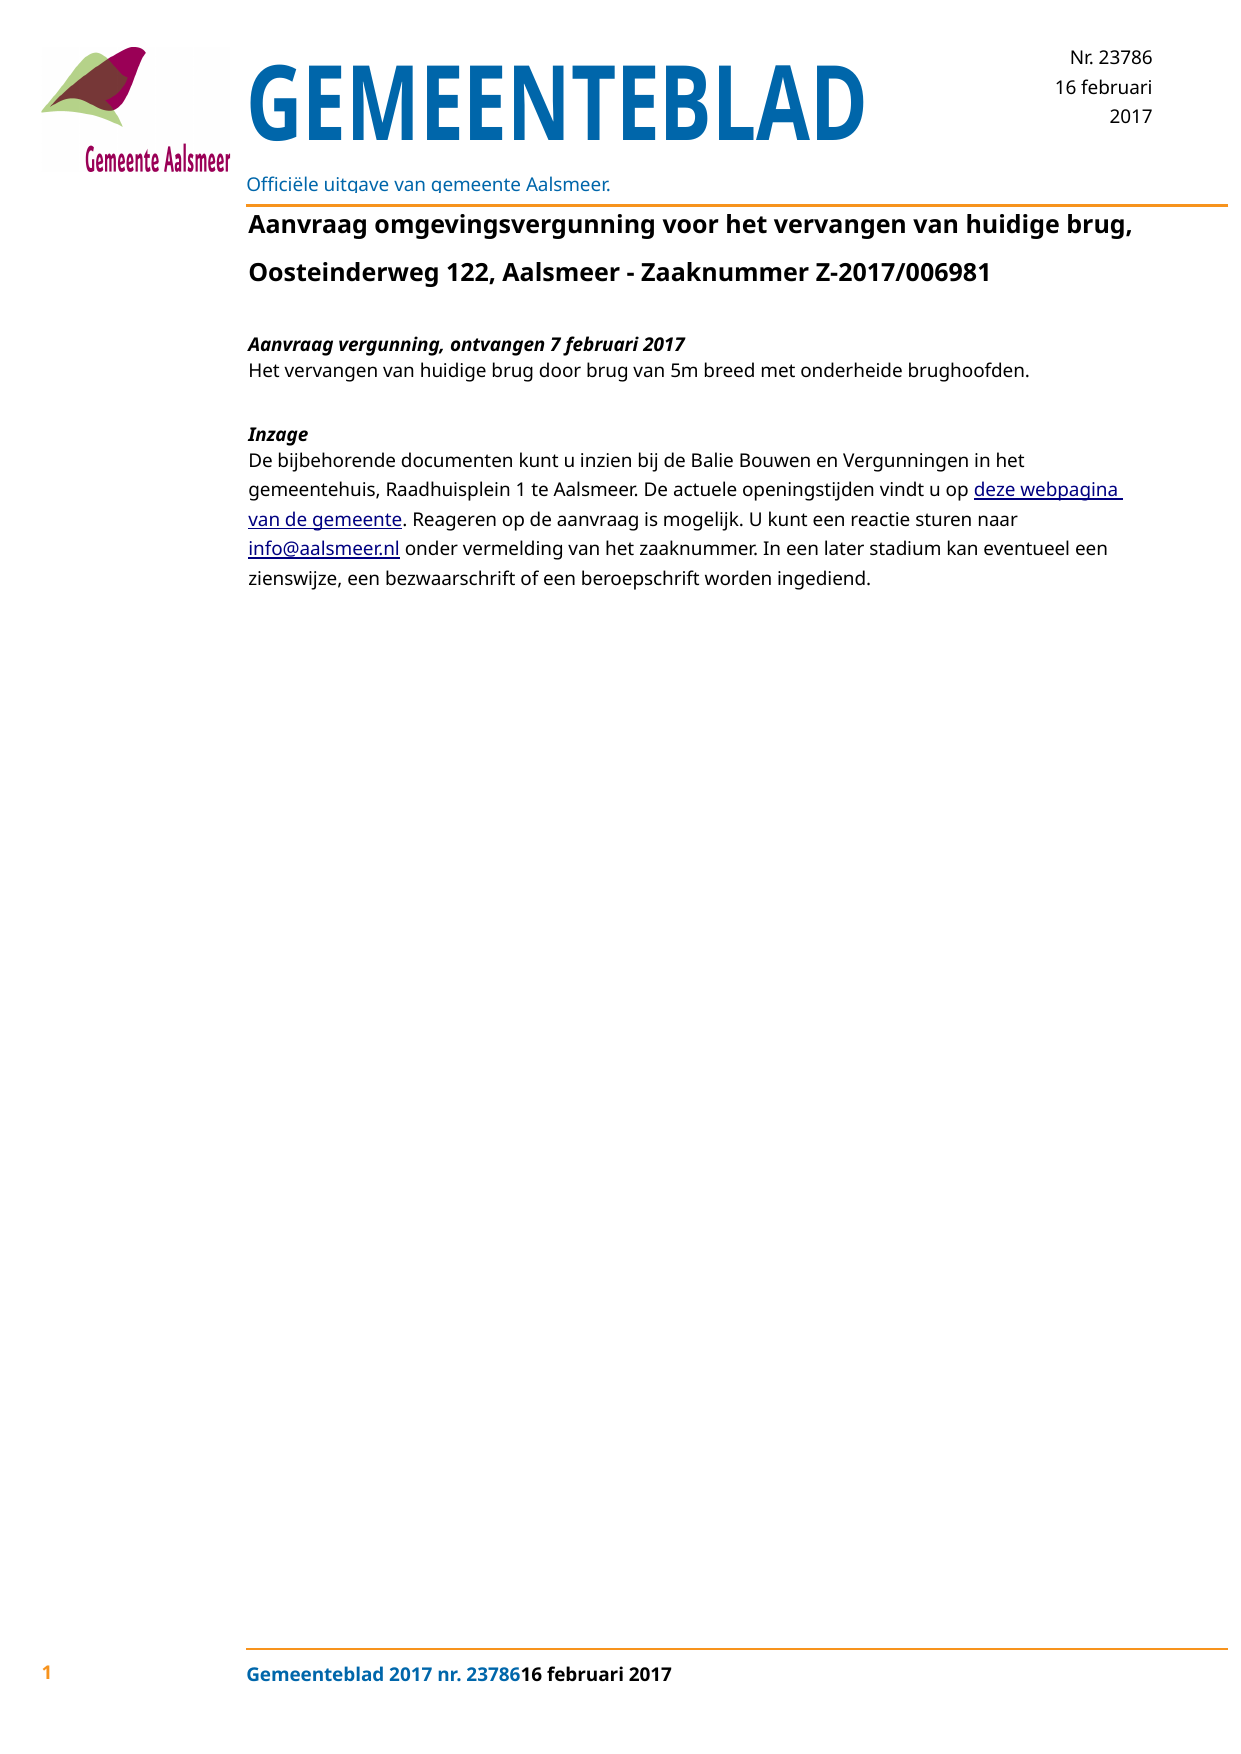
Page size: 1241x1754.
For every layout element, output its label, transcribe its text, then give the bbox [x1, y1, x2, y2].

text Inzage [248, 421, 1152, 447]
picture [41, 47, 231, 172]
text De bijbehorende documenten kunt u inzien bij de Balie Bouwen en Vergunningen in het gemeentehuis, Raadhuisplein 1 te Aalsmeer. De actuele openingstijden vindt u op deze webpagina van de gemeente. Reageren op de aanvraag is mogelijk. U kunt een reactie sturen naar info@aalsmeer.nl onder vermelding van het zaaknummer. In een later stadium kan eventueel een zienswijze, een bezwaarschrift of een beroepschrift worden ingediend. [248, 447, 1152, 591]
text Aanvraag vergunning, ontvangen 7 februari 2017 [248, 331, 1152, 357]
text ​ [248, 616, 1152, 641]
text Het vervangen van huidige brug door brug van 5m breed met onderheide brughoofden. [248, 357, 1152, 383]
text Aanvraag omgevingsvergunning voor het vervangen van huidige brug, Oosteinderweg 122, Aalsmeer - Zaaknummer Z-2017/006981 [248, 207, 1152, 288]
